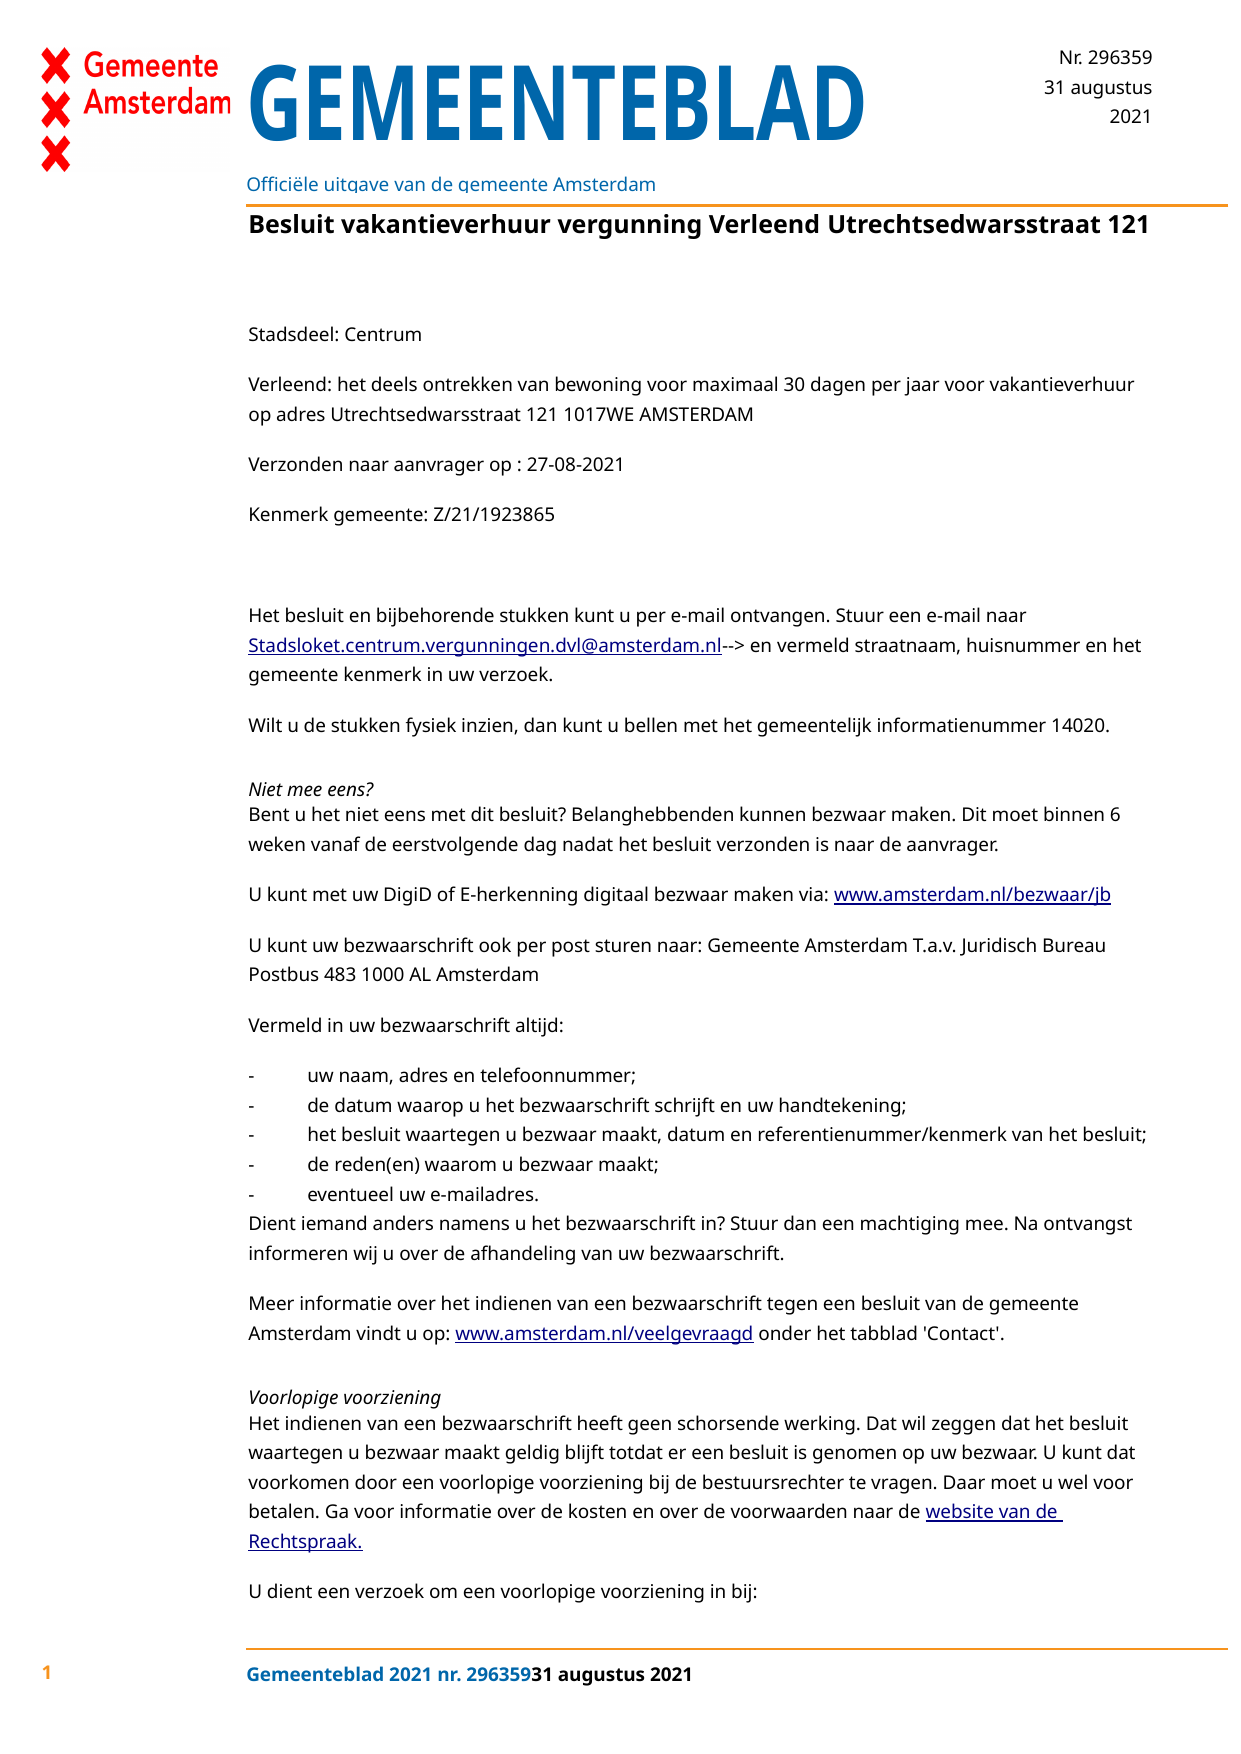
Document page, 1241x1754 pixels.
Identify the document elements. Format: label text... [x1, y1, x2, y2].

list eventueel uw e-mailadres. [248, 1181, 1152, 1207]
list de datum waarop u het bezwaarschrift schrijft en uw handtekening; [248, 1092, 1152, 1118]
list het besluit waartegen u bezwaar maakt, datum en referentienummer/kenmerk van het besluit; [248, 1122, 1152, 1147]
text Niet mee eens? [248, 776, 1152, 802]
text U kunt uw bezwaarschrift ook per post sturen naar: Gemeente Amsterdam T.a.v. Juridisch Bureau Postbus 483 1000 AL Amsterdam [248, 932, 1152, 987]
text Besluit vakantieverhuur vergunning Verleend Utrechtsedwarsstraat 121 [248, 207, 1152, 241]
text Vermeld in uw bezwaarschrift altijd: [248, 1012, 1152, 1038]
text Het besluit en bijbehorende stukken kunt u per e-mail ontvangen. Stuur een e-mail naar Stadsloket.centrum.vergunningen.dvl@amsterdam.nl--> en vermeld straatnaam, huisnummer en het gemeente kenmerk in uw verzoek. [248, 602, 1152, 687]
text Dient iemand anders namens u het bezwaarschrift in? Stuur dan een machtiging mee. Na ontvangst informeren wij u over de afhandeling van uw bezwaarschrift. [248, 1210, 1152, 1266]
text Verzonden naar aanvrager op : 27-08-2021 [248, 451, 1152, 477]
text U dient een verzoek om een voorlopige voorziening in bij: [248, 1578, 1152, 1604]
text Het indienen van een bezwaarschrift heeft geen schorsende werking. Dat wil zeggen dat het besluit waartegen u bezwaar maakt geldig blijft totdat er een besluit is genomen op uw bezwaar. U kunt dat voorkomen door een voorlopige voorziening bij de bestuursrechter te vragen. Daar moet u wel voor betalen. Ga voor informatie over de kosten en over de voorwaarden naar de website van de Rechtspraak. [248, 1410, 1152, 1554]
text Wilt u de stukken fysiek inzien, dan kunt u bellen met het gemeentelijk informatienummer 14020. [248, 712, 1152, 738]
text Kenmerk gemeente: Z/21/1923865 [248, 502, 1152, 527]
text Bent u het niet eens met dit besluit? Belanghebbenden kunnen bezwaar maken. Dit moet binnen 6 weken vanaf de eerstvolgende dag nadat het besluit verzonden is naar de aanvrager. [248, 802, 1152, 857]
list de reden(en) waarom u bezwaar maakt; [248, 1151, 1152, 1177]
picture [41, 47, 231, 172]
text Voorlopige voorziening [248, 1384, 1152, 1410]
text Meer informatie over het indienen van een bezwaarschrift tegen een besluit van de gemeente Amsterdam vindt u op: www.amsterdam.nl/veelgevraagd onder het tabblad 'Contact'. [248, 1290, 1152, 1346]
list uw naam, adres en telefoonnummer; [248, 1062, 1152, 1088]
text Stadsdeel: Centrum [248, 321, 1152, 346]
text Verleend: het deels ontrekken van bewoning voor maximaal 30 dagen per jaar voor vakantieverhuur op adres Utrechtsedwarsstraat 121 1017WE AMSTERDAM [248, 371, 1152, 426]
text U kunt met uw DigiD of E-herkenning digitaal bezwaar maken via: www.amsterdam.nl/bezwaar/jb [248, 882, 1152, 907]
